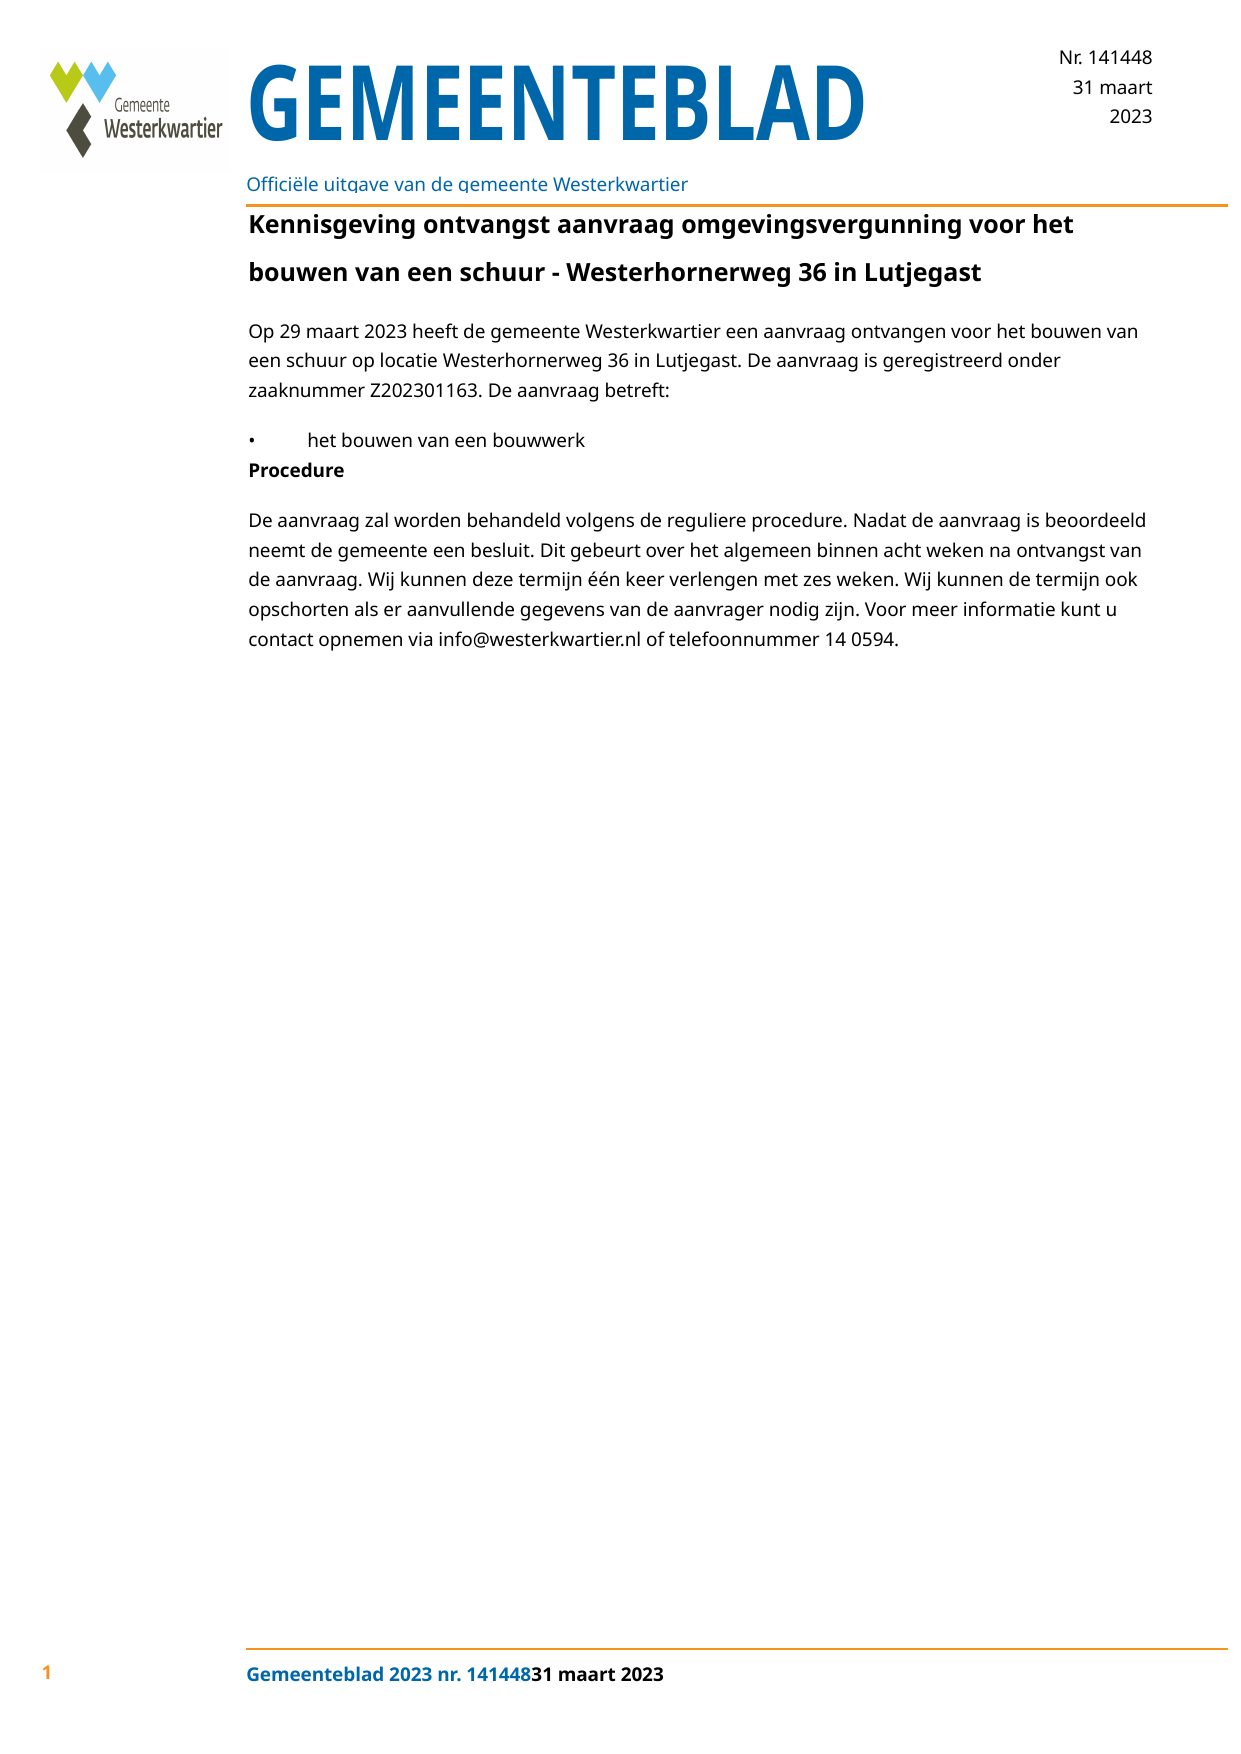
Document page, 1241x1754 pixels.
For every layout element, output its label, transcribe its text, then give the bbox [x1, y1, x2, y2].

text Procedure [248, 457, 1152, 483]
picture [41, 47, 231, 172]
text Kennisgeving ontvangst aanvraag omgevingsvergunning voor het bouwen van een schuur - Westerhornerweg 36 in Lutjegast [248, 207, 1152, 288]
text De aanvraag zal worden behandeld volgens de reguliere procedure. Nadat de aanvraag is beoordeeld neemt de gemeente een besluit. Dit gebeurt over het algemeen binnen acht weken na ontvangst van de aanvraag. Wij kunnen deze termijn één keer verlengen met zes weken. Wij kunnen de termijn ook opschorten als er aanvullende gegevens van de aanvrager nodig zijn. Voor meer informatie kunt u contact opnemen via info@westerkwartier.nl of telefoonnummer 14 0594. [248, 507, 1152, 652]
list het bouwen van een bouwwerk [248, 427, 1152, 453]
text Op 29 maart 2023 heeft de gemeente Westerkwartier een aanvraag ontvangen voor het bouwen van een schuur op locatie Westerhornerweg 36 in Lutjegast. De aanvraag is geregistreerd onder zaaknummer Z202301163. De aanvraag betreft: [248, 318, 1152, 403]
